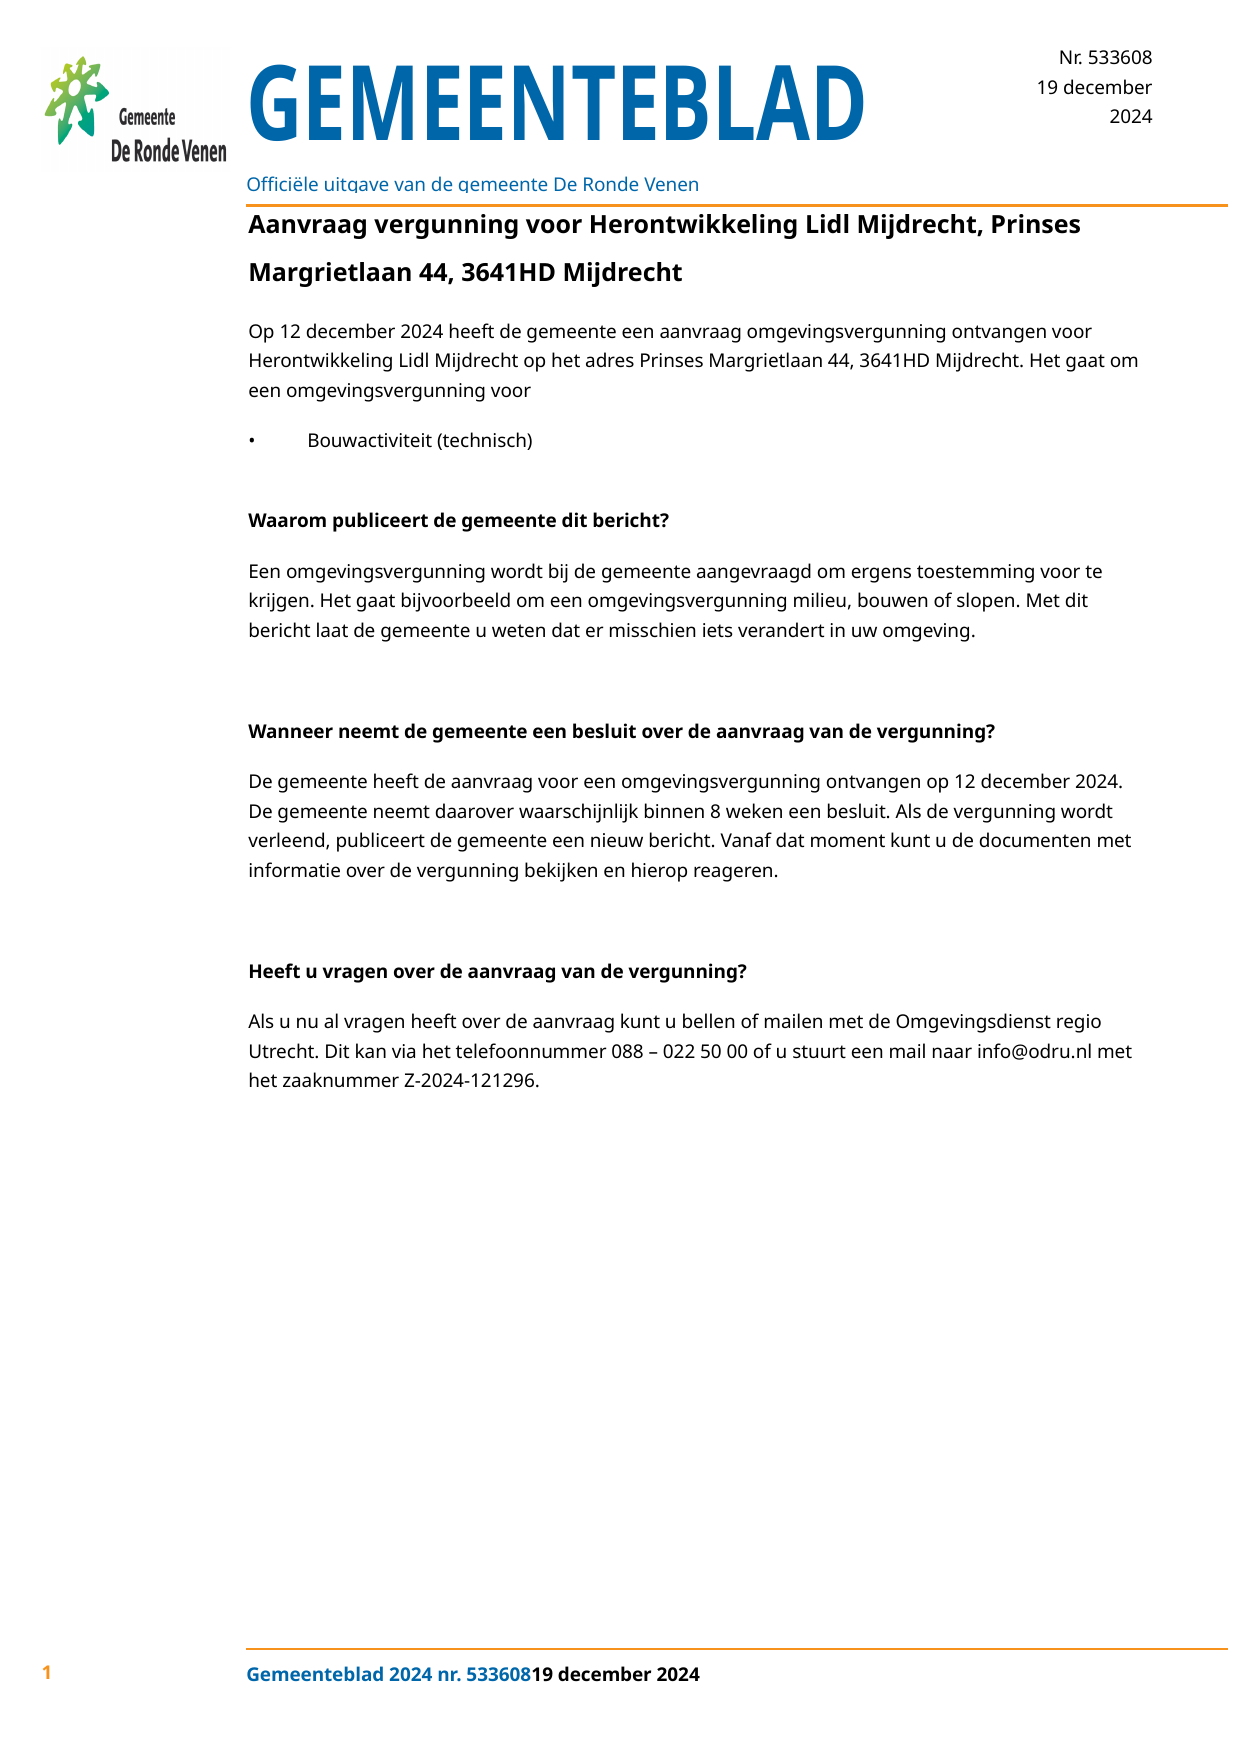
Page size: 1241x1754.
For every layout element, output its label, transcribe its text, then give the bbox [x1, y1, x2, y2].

list Bouwactiviteit (technisch) [248, 427, 1152, 453]
text Wanneer neemt de gemeente een besluit over de aanvraag van de vergunning? [248, 718, 1152, 744]
text Waarom publiceert de gemeente dit bericht? [248, 507, 1152, 533]
text Als u nu al vragen heeft over de aanvraag kunt u bellen of mailen met de Omgevingsdienst regio Utrecht. Dit kan via het telefoonnummer 088 – 022 50 00 of u stuurt een mail naar info@odru.nl met het zaaknummer Z-2024-121296. [248, 1008, 1152, 1093]
picture [41, 47, 231, 172]
text Heeft u vragen over de aanvraag van de vergunning? [248, 958, 1152, 984]
text De gemeente heeft de aanvraag voor een omgevingsvergunning ontvangen op 12 december 2024. De gemeente neemt daarover waarschijnlijk binnen 8 weken een besluit. Als de vergunning wordt verleend, publiceert de gemeente een nieuw bericht. Vanaf dat moment kunt u de documenten met informatie over de vergunning bekijken en hierop reageren. [248, 768, 1152, 883]
text Op 12 december 2024 heeft de gemeente een aanvraag omgevingsvergunning ontvangen voor Herontwikkeling Lidl Mijdrecht op het adres Prinses Margrietlaan 44, 3641HD Mijdrecht. Het gaat om een omgevingsvergunning voor [248, 318, 1152, 403]
text Een omgevingsvergunning wordt bij de gemeente aangevraagd om ergens toestemming voor te krijgen. Het gaat bijvoorbeeld om een omgevingsvergunning milieu, bouwen of slopen. Met dit bericht laat de gemeente u weten dat er misschien iets verandert in uw omgeving. [248, 558, 1152, 643]
text Aanvraag vergunning voor Herontwikkeling Lidl Mijdrecht, Prinses Margrietlaan 44, 3641HD Mijdrecht [248, 207, 1152, 288]
